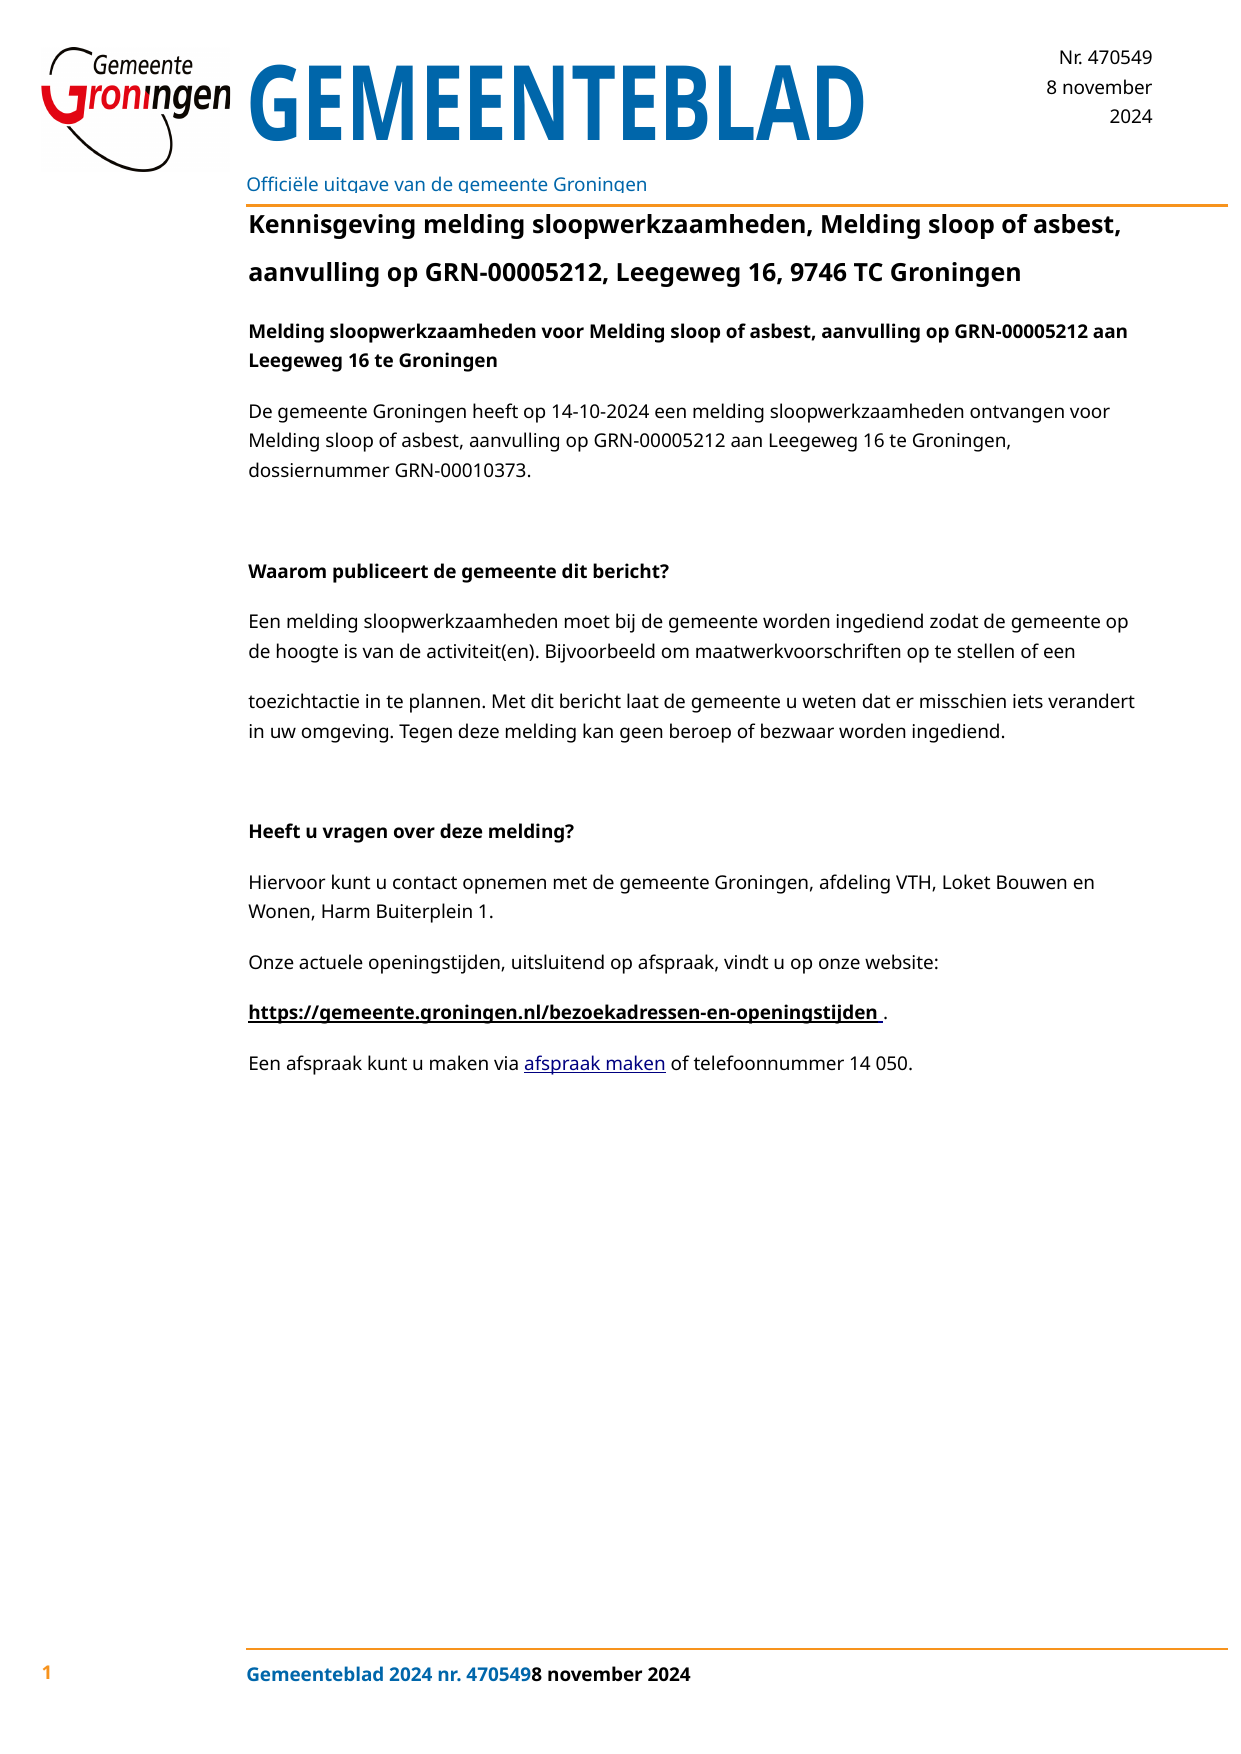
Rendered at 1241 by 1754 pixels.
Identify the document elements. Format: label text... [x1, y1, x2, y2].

picture [41, 47, 231, 172]
text Waarom publiceert de gemeente dit bericht? [248, 558, 1152, 584]
text De gemeente Groningen heeft op 14-10-2024 een melding sloopwerkzaamheden ontvangen voor Melding sloop of asbest, aanvulling op GRN-00005212 aan Leegeweg 16 te Groningen, dossiernummer GRN-00010373. [248, 398, 1152, 483]
text Melding sloopwerkzaamheden voor Melding sloop of asbest, aanvulling op GRN-00005212 aan Leegeweg 16 te Groningen [248, 318, 1152, 373]
text https://gemeente.groningen.nl/bezoekadressen-en-openingstijden . [248, 999, 1152, 1025]
text Onze actuele openingstijden, uitsluitend op afspraak, vindt u op onze website: [248, 949, 1152, 975]
text Kennisgeving melding sloopwerkzaamheden, Melding sloop of asbest, aanvulling op GRN-00005212, Leegeweg 16, 9746 TC Groningen [248, 207, 1152, 288]
text Een afspraak kunt u maken via afspraak maken of telefoonnummer 14 050. [248, 1050, 1152, 1076]
text toezichtactie in te plannen. Met dit bericht laat de gemeente u weten dat er misschien iets verandert in uw omgeving. Tegen deze melding kan geen beroep of bezwaar worden ingediend. [248, 688, 1152, 744]
text Heeft u vragen over deze melding? [248, 819, 1152, 844]
text Een melding sloopwerkzaamheden moet bij de gemeente worden ingediend zodat de gemeente op de hoogte is van de activiteit(en). Bijvoorbeeld om maatwerkvoorschriften op te stellen of een [248, 608, 1152, 664]
text Hiervoor kunt u contact opnemen met de gemeente Groningen, afdeling VTH, Loket Bouwen en Wonen, Harm Buiterplein 1. [248, 869, 1152, 924]
